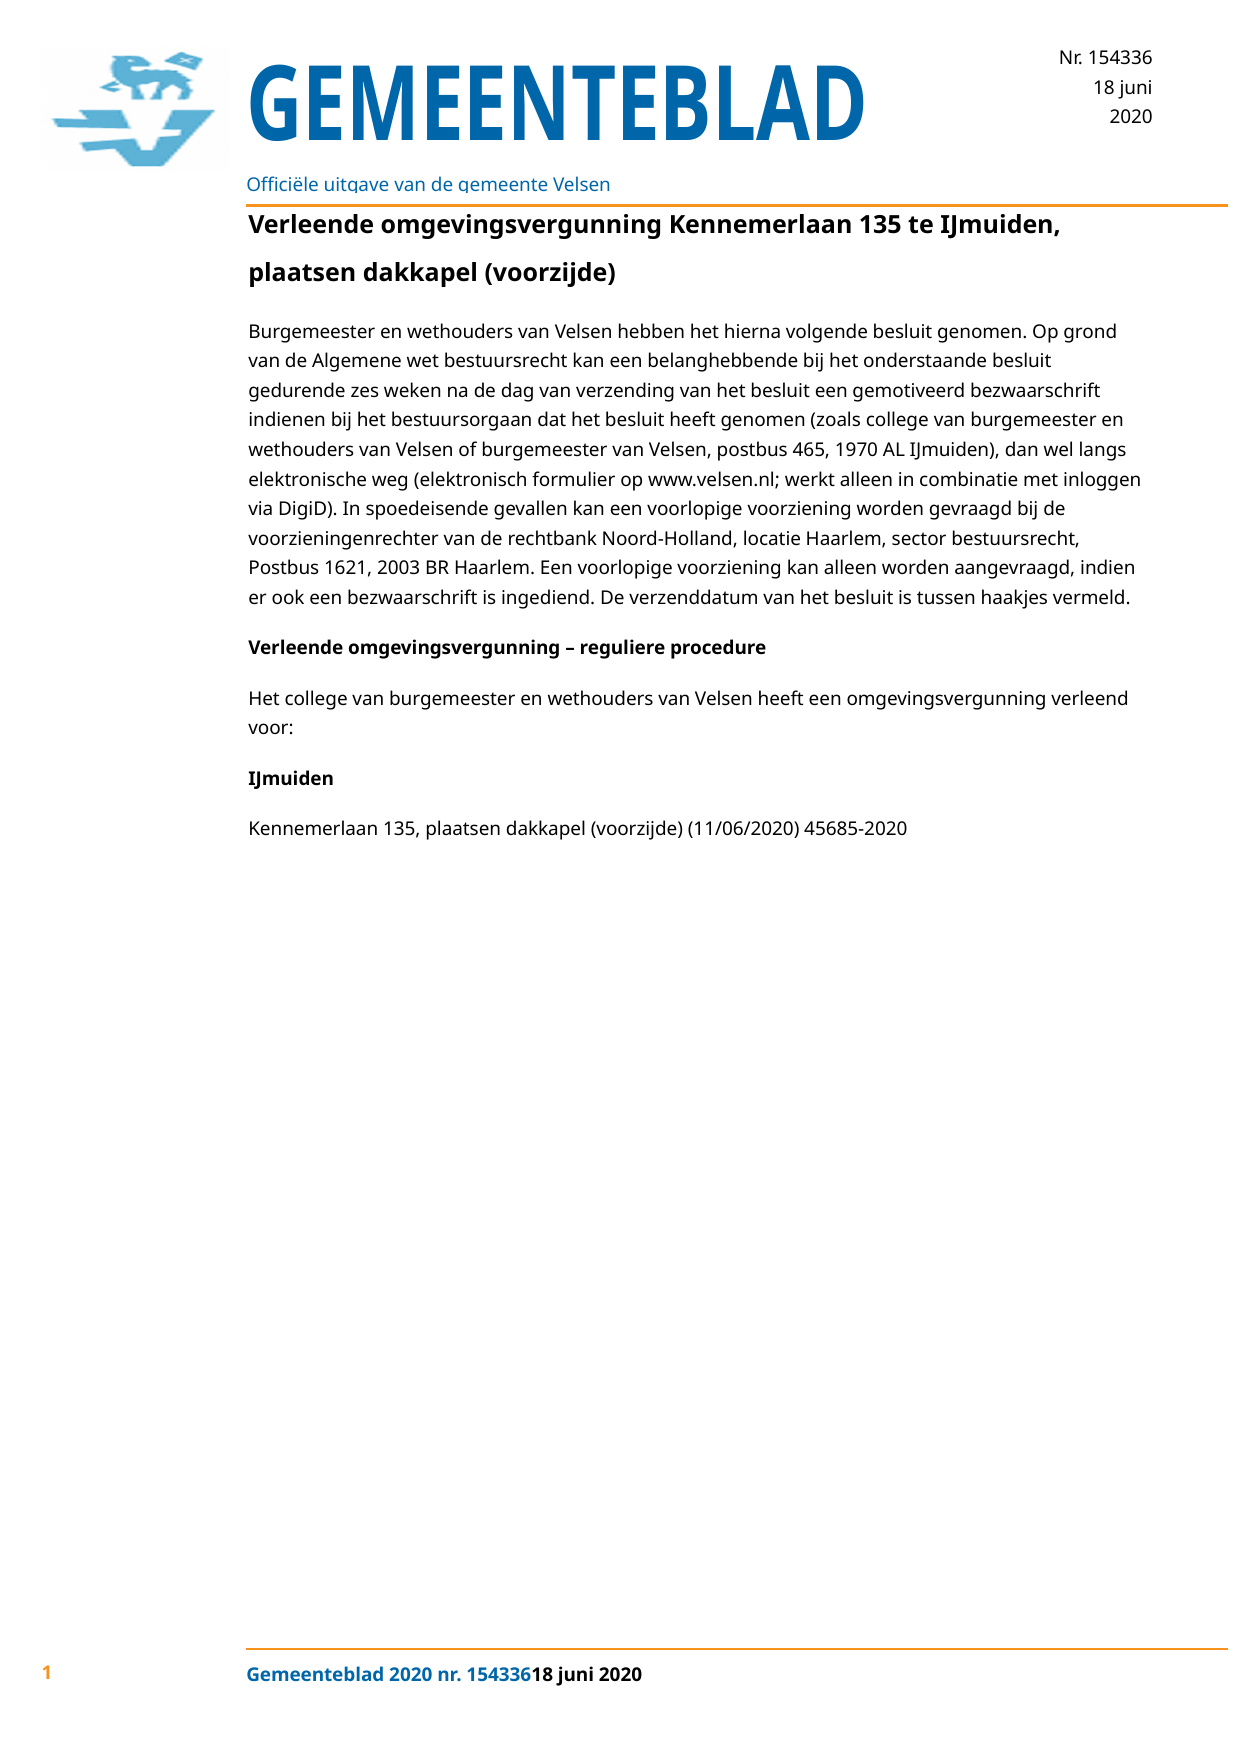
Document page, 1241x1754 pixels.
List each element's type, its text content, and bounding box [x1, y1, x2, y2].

text Burgemeester en wethouders van Velsen hebben het hierna volgende besluit genomen. Op grond van de Algemene wet bestuursrecht kan een belanghebbende bij het onderstaande besluit gedurende zes weken na de dag van verzending van het besluit een gemotiveerd bezwaarschrift indienen bij het bestuursorgaan dat het besluit heeft genomen (zoals college van burgemeester en wethouders van Velsen of burgemeester van Velsen, postbus 465, 1970 AL IJmuiden), dan wel langs elektronische weg (elektronisch formulier op www.velsen.nl; werkt alleen in combinatie met inloggen via DigiD). In spoedeisende gevallen kan een voorlopige voorziening worden gevraagd bij de voorzieningenrechter van de rechtbank Noord-Holland, locatie Haarlem, sector bestuursrecht, Postbus 1621, 2003 BR Haarlem. Een voorlopige voorziening kan alleen worden aangevraagd, indien er ook een bezwaarschrift is ingediend. De verzenddatum van het besluit is tussen haakjes vermeld. [248, 318, 1152, 610]
text Verleende omgevingsvergunning Kennemerlaan 135 te IJmuiden, plaatsen dakkapel (voorzijde) [248, 207, 1152, 288]
text Het college van burgemeester en wethouders van Velsen heeft een omgevingsvergunning verleend voor: [248, 685, 1152, 740]
text Verleende omgevingsvergunning – reguliere procedure [248, 634, 1152, 660]
text Kennemerlaan 135, plaatsen dakkapel (voorzijde) (11/06/2020) 45685-2020 [248, 815, 1152, 841]
picture [41, 47, 231, 172]
text IJmuiden [248, 765, 1152, 791]
